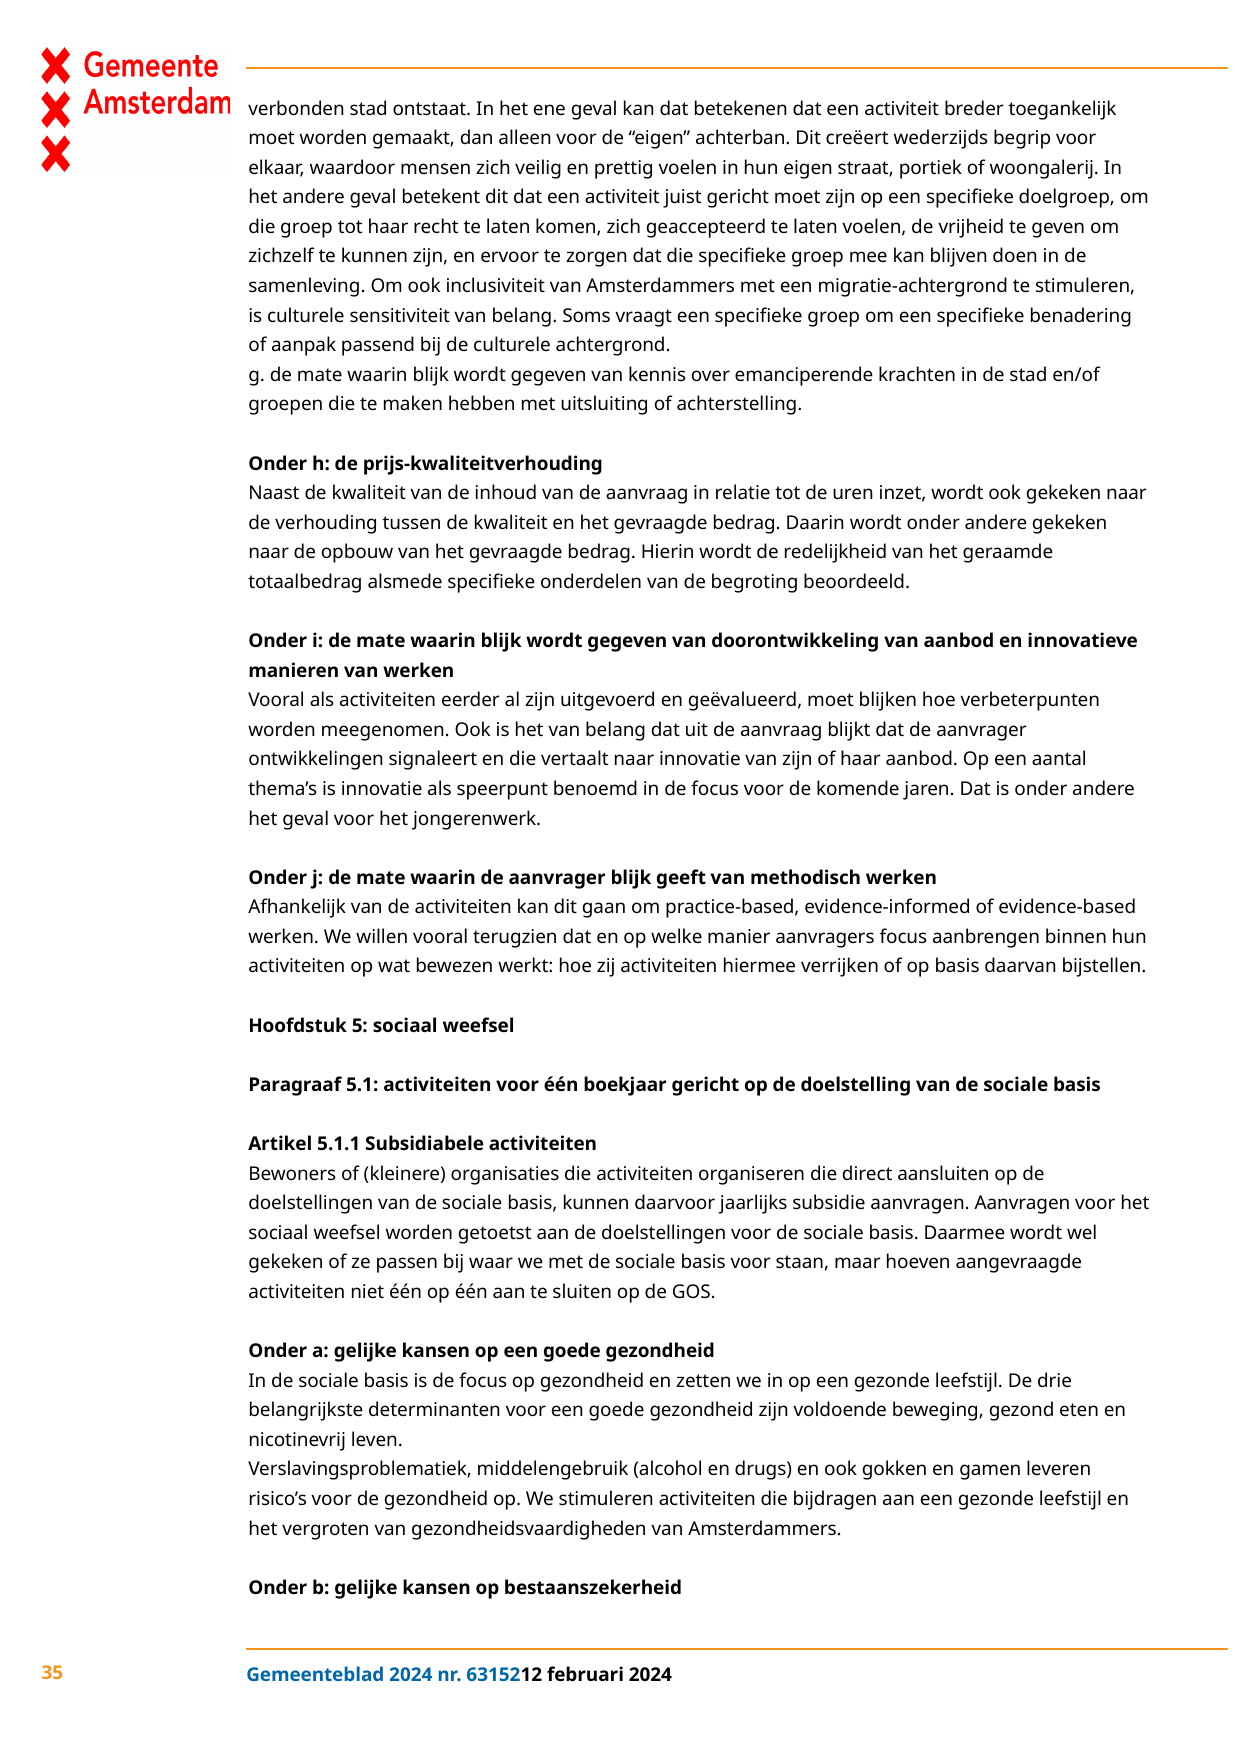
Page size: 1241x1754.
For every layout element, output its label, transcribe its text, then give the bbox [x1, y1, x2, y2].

text verbonden stad ontstaat. In het ene geval kan dat betekenen dat een activiteit breder toegankelijk moet worden gemaakt, dan alleen voor de “eigen” achterban. Dit creëert wederzijds begrip voor elkaar, waardoor mensen zich veilig en prettig voelen in hun eigen straat, portiek of woongalerij. In het andere geval betekent dit dat een activiteit juist gericht moet zijn op een specifieke doelgroep, om die groep tot haar recht te laten komen, zich geaccepteerd te laten voelen, de vrijheid te geven om zichzelf te kunnen zijn, en ervoor te zorgen dat die specifieke groep mee kan blijven doen in de samenleving. Om ook inclusiviteit van Amsterdammers met een migratie-achtergrond te stimuleren, is culturele sensitiviteit van belang. Soms vraagt een specifieke groep om een specifieke benadering of aanpak passend bij de culturele achtergrond. [248, 95, 1152, 357]
text Hoofdstuk 5: sociaal weefsel [248, 1012, 1152, 1038]
text Naast de kwaliteit van de inhoud van de aanvraag in relatie tot de uren inzet, wordt ook gekeken naar de verhouding tussen de kwaliteit en het gevraagde bedrag. Daarin wordt onder andere gekeken naar de opbouw van het gevraagde bedrag. Hierin wordt de redelijkheid van het geraamde totaalbedrag alsmede specifieke onderdelen van de begroting beoordeeld. [248, 479, 1152, 594]
text Afhankelijk van de activiteiten kan dit gaan om practice-based, evidence-informed of evidence-based werken. We willen vooral terugzien dat en op welke manier aanvragers focus aanbrengen binnen hun activiteiten op wat bewezen werkt: hoe zij activiteiten hiermee verrijken of op basis daarvan bijstellen. [248, 893, 1152, 978]
picture [41, 47, 231, 172]
text Verslavingsproblematiek, middelengebruik (alcohol en drugs) en ook gokken en gamen leveren risico’s voor de gezondheid op. We stimuleren activiteiten die bijdragen aan een gezonde leefstijl en het vergroten van gezondheidsvaardigheden van Amsterdammers. [248, 1456, 1152, 1541]
text g. de mate waarin blijk wordt gegeven van kennis over emanciperende krachten in de stad en/of groepen die te maken hebben met uitsluiting of achterstelling. [248, 361, 1152, 416]
text In de sociale basis is de focus op gezondheid en zetten we in op een gezonde leefstijl. De drie belangrijkste determinanten voor een goede gezondheid zijn voldoende beweging, gezond eten en nicotinevrij leven. [248, 1367, 1152, 1452]
text Onder j: de mate waarin de aanvrager blijk geeft van methodisch werken [248, 864, 1152, 890]
text Onder i: de mate waarin blijk wordt gegeven van doorontwikkeling van aanbod en innovatieve manieren van werken [248, 627, 1152, 683]
text Bewoners of (kleinere) organisaties die activiteiten organiseren die direct aansluiten op de doelstellingen van de sociale basis, kunnen daarvoor jaarlijks subsidie aanvragen. Aanvragen voor het sociaal weefsel worden getoetst aan de doelstellingen voor de sociale basis. Daarmee wordt wel gekeken of ze passen bij waar we met de sociale basis voor staan, maar hoeven aangevraagde activiteiten niet één op één aan te sluiten op de GOS. [248, 1160, 1152, 1304]
text Onder a: gelijke kansen op een goede gezondheid [248, 1337, 1152, 1363]
text Onder b: gelijke kansen op bestaanszekerheid [248, 1574, 1152, 1600]
text Artikel 5.1.1 Subsidiabele activiteiten [248, 1130, 1152, 1156]
text Paragraaf 5.1: activiteiten voor één boekjaar gericht op de doelstelling van de sociale basis [248, 1071, 1152, 1097]
text Vooral als activiteiten eerder al zijn uitgevoerd en geëvalueerd, moet blijken hoe verbeterpunten worden meegenomen. Ook is het van belang dat uit de aanvraag blijkt dat de aanvrager ontwikkelingen signaleert en die vertaalt naar innovatie van zijn of haar aanbod. Op een aantal thema’s is innovatie als speerpunt benoemd in de focus voor de komende jaren. Dat is onder andere het geval voor het jongerenwerk. [248, 686, 1152, 831]
text Onder h: de prijs-kwaliteitverhouding [248, 450, 1152, 476]
